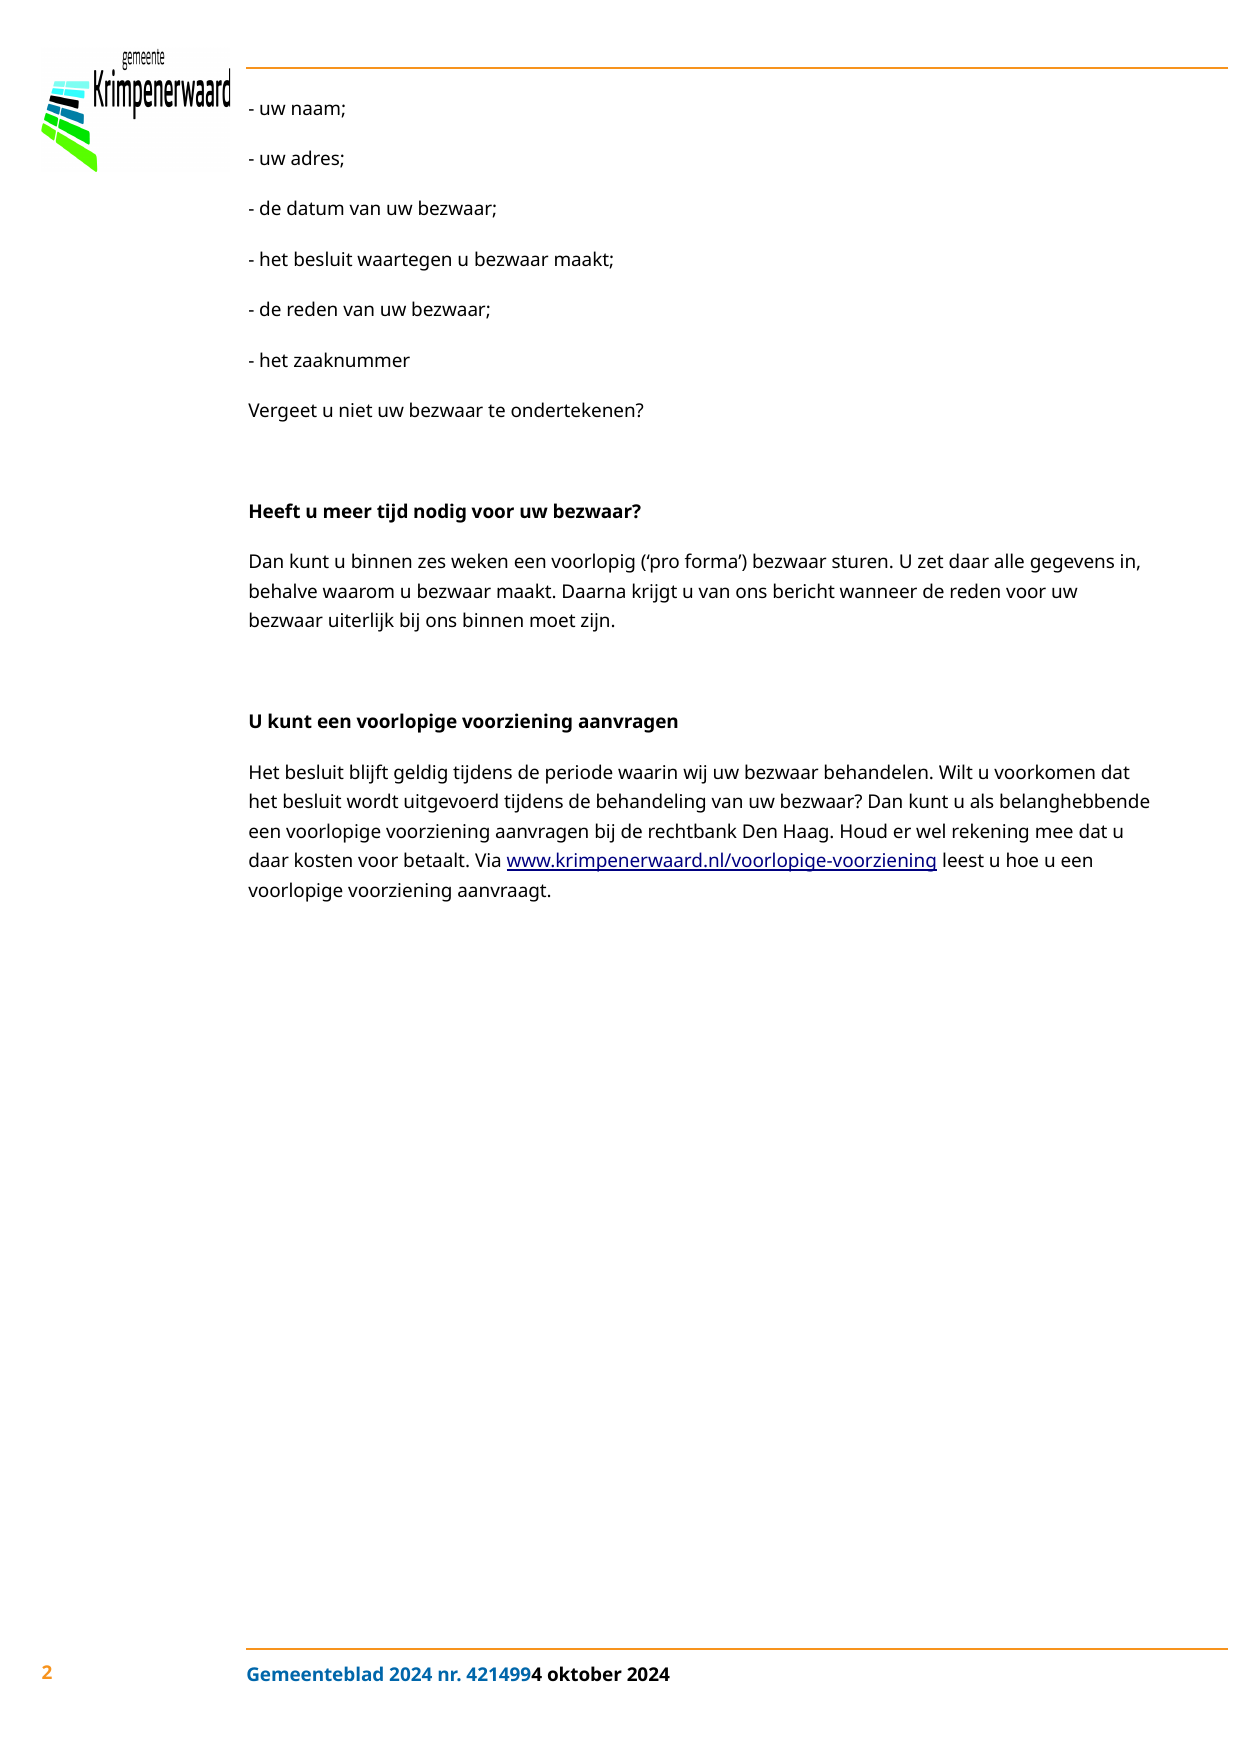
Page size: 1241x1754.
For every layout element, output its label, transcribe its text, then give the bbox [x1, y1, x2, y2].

text - uw adres; [248, 145, 1152, 171]
text Het besluit blijft geldig tijdens de periode waarin wij uw bezwaar behandelen. Wilt u voorkomen dat het besluit wordt uitgevoerd tijdens de behandeling van uw bezwaar? Dan kunt u als belanghebbende een voorlopige voorziening aanvragen bij de rechtbank Den Haag. Houd er wel rekening mee dat u daar kosten voor betaalt. Via www.krimpenerwaard.nl/voorlopige-voorziening leest u hoe u een voorlopige voorziening aanvraagt. [248, 759, 1152, 903]
text Vergeet u niet uw bezwaar te ondertekenen? [248, 397, 1152, 423]
text U kunt een voorlopige voorziening aanvragen [248, 708, 1152, 734]
text Dan kunt u binnen zes weken een voorlopig (‘pro forma’) bezwaar sturen. U zet daar alle gegevens in, behalve waarom u bezwaar maakt. Daarna krijgt u van ons bericht wanneer de reden voor uw bezwaar uiterlijk bij ons binnen moet zijn. [248, 548, 1152, 633]
text Heeft u meer tijd nodig voor uw bezwaar? [248, 498, 1152, 524]
text - de datum van uw bezwaar; [248, 196, 1152, 221]
text - het besluit waartegen u bezwaar maakt; [248, 246, 1152, 272]
text - het zaaknummer [248, 347, 1152, 373]
picture [41, 47, 231, 172]
text - de reden van uw bezwaar; [248, 296, 1152, 322]
text - uw naam; [248, 95, 1152, 121]
